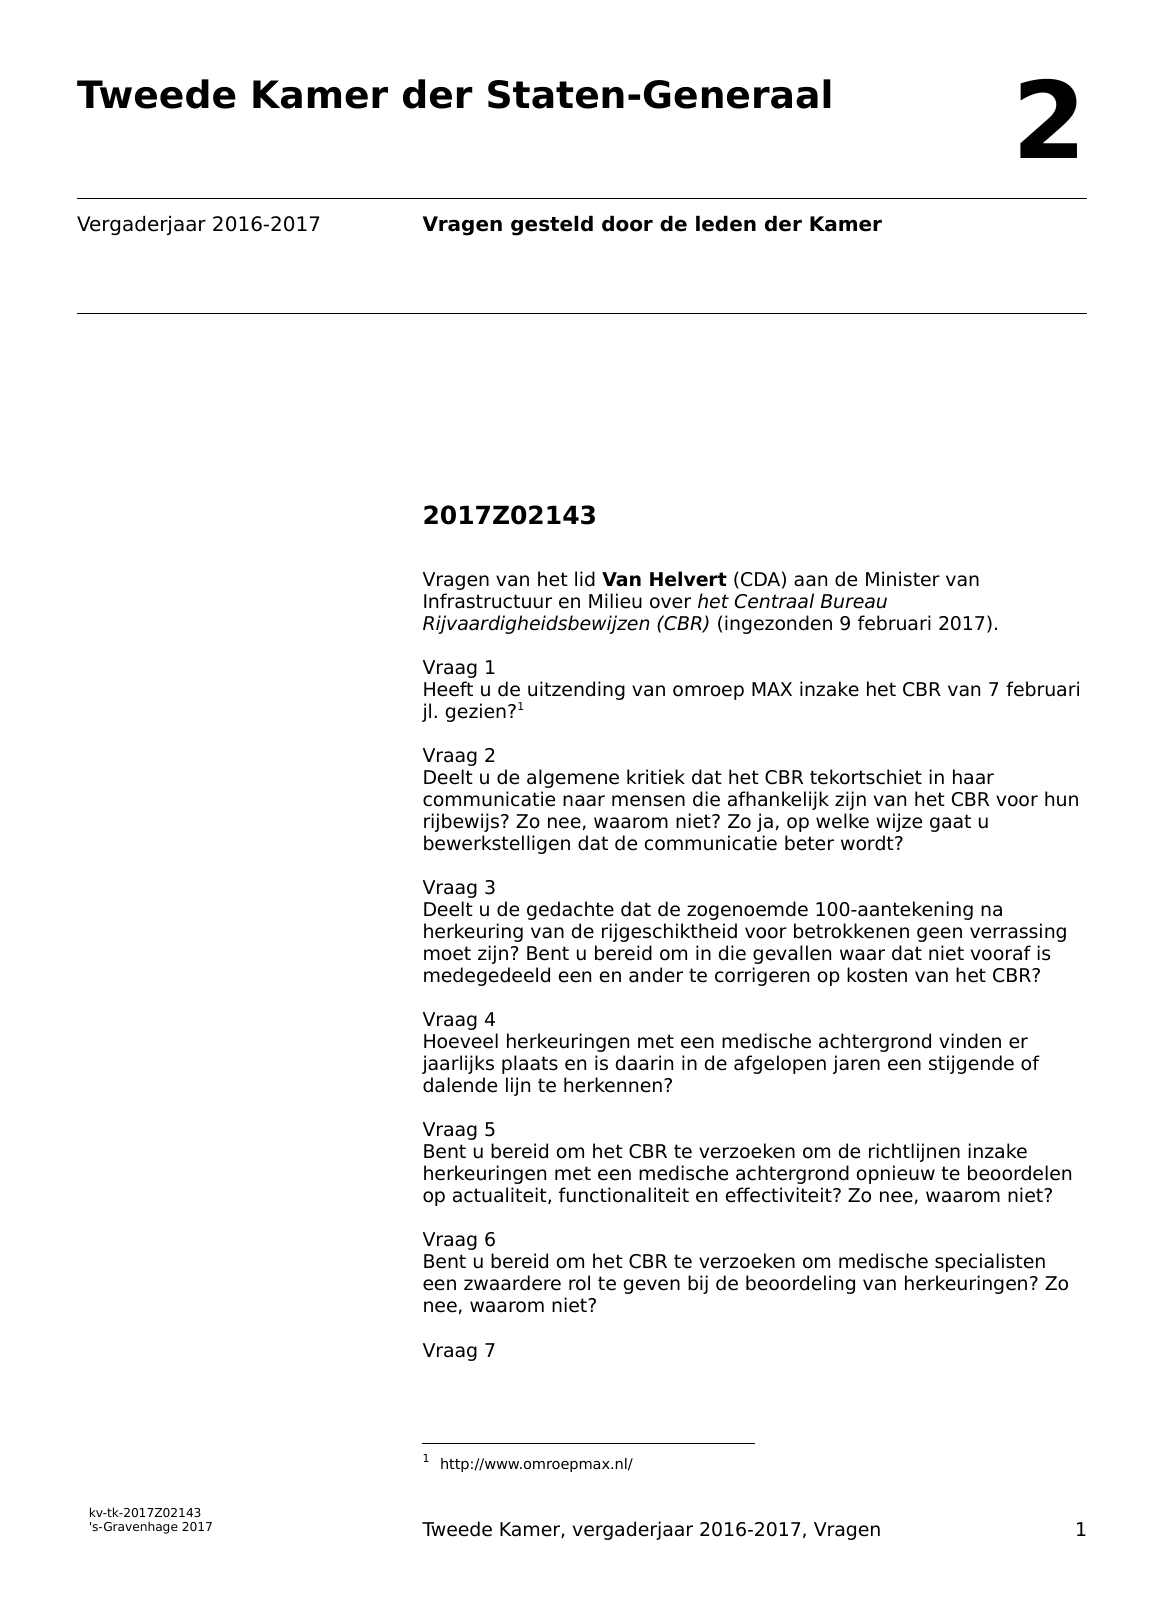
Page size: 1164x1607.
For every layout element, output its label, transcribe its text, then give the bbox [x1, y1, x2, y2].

text 's-Gravenhage 2017 [88, 1520, 323, 1534]
text Vraag 2 [422, 745, 1087, 767]
text Vraag 5 [422, 1119, 1087, 1141]
text Vraag 3 [422, 877, 1087, 899]
text Vraag 4 [422, 1009, 1087, 1031]
text Vragen van het lid Van Helvert (CDA) aan de Minister van Infrastructuur en Milieu over het Centraal Bureau Rijvaardigheidsbewijzen (CBR) (ingezonden 9 februari 2017). [422, 569, 1087, 635]
text Deelt u de gedachte dat de zogenoemde 100-aantekening na herkeuring van de rijgeschiktheid voor betrokkenen geen verrassing moet zijn? Bent u bereid om in die gevallen waar dat niet vooraf is medegedeeld een en ander te corrigeren op kosten van het CBR? [422, 899, 1087, 987]
text Hoeveel herkeuringen met een medische achtergrond vinden er jaarlijks plaats en is daarin in de afgelopen jaren een stijgende of dalende lijn te herkennen? [422, 1031, 1087, 1097]
table_cell Vergaderjaar 2016-2017 [77, 199, 422, 313]
text Vraag 7 [422, 1339, 1087, 1361]
text 2017Z02143 [422, 501, 1087, 531]
table_cell Vragen gesteld door de leden der Kamer [422, 199, 1087, 313]
text Bent u bereid om het CBR te verzoeken om medische specialisten een zwaardere rol te geven bij de beoordeling van herkeuringen? Zo nee, waarom niet? [422, 1251, 1087, 1317]
text kv-tk-2017Z02143 [88, 1506, 323, 1520]
table_header 2 [886, 59, 1087, 198]
text Bent u bereid om het CBR te verzoeken om de richtlijnen inzake herkeuringen met een medische achtergrond opnieuw te beoordelen op actualiteit, functionaliteit en effectiviteit? Zo nee, waarom niet? [422, 1141, 1087, 1207]
table_header Tweede Kamer der Staten-Generaal [77, 59, 886, 198]
text Heeft u de uitzending van omroep MAX inzake het CBR van 7 februari jl. gezien? [422, 679, 1087, 723]
text Vraag 1 [422, 657, 1087, 679]
text http://www.omroepmax.nl/ [422, 1452, 1087, 1474]
text Vraag 6 [422, 1229, 1087, 1251]
text Deelt u de algemene kritiek dat het CBR tekortschiet in haar communicatie naar mensen die afhankelijk zijn van het CBR voor hun rijbewijs? Zo nee, waarom niet? Zo ja, op welke wijze gaat u bewerkstelligen dat de communicatie beter wordt? [422, 767, 1087, 855]
